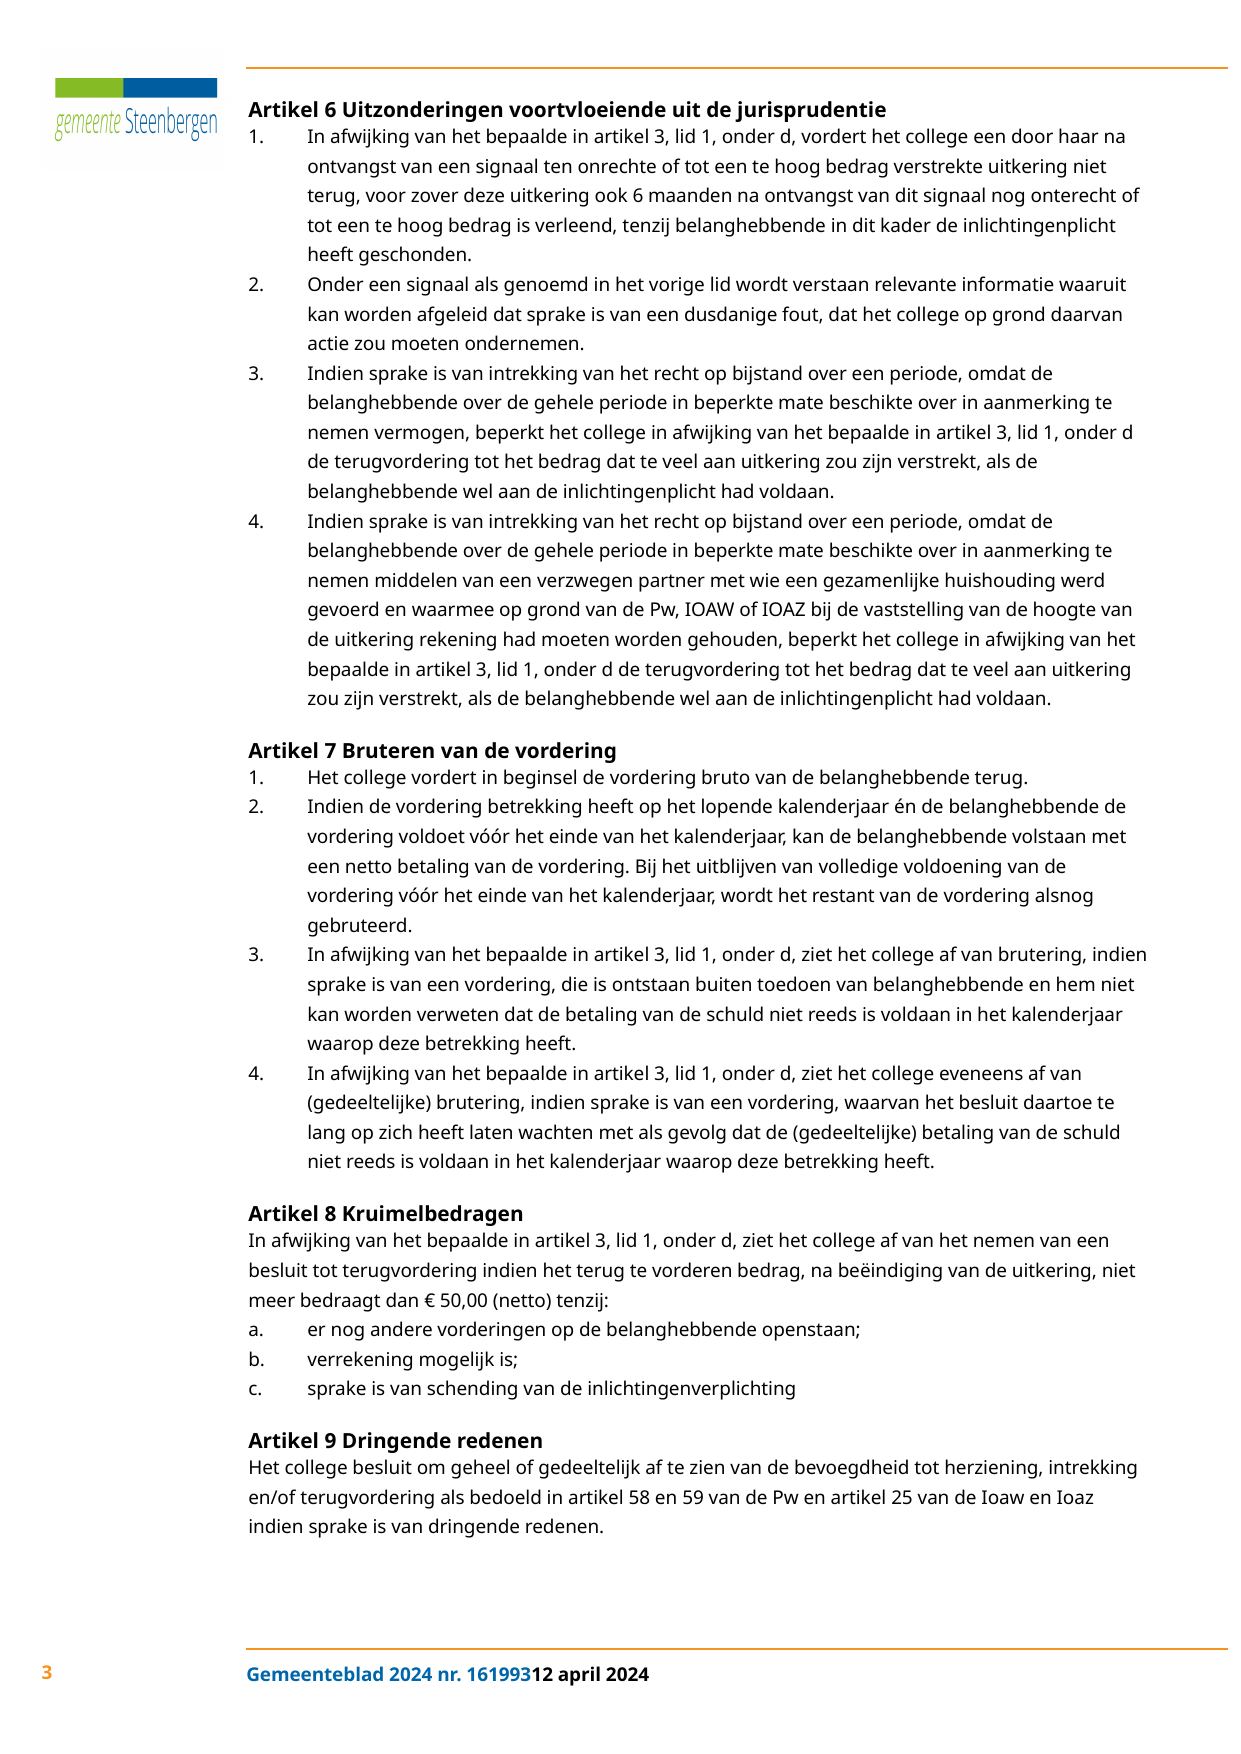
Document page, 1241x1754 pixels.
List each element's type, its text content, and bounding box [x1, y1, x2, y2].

list sprake is van schending van de inlichtingenverplichting [248, 1376, 1152, 1401]
text Artikel 6 Uitzonderingen voortvloeiende uit de jurisprudentie [248, 95, 1152, 123]
list Indien de vordering betrekking heeft op het lopende kalenderjaar én de belanghebbende de vordering voldoet vóór het einde van het kalenderjaar, kan de belanghebbende volstaan met een netto betaling van de vordering. Bij het uitblijven van volledige voldoening van de vordering vóór het einde van het kalenderjaar, wordt het restant van de vordering alsnog gebruteerd. [248, 794, 1152, 938]
text Het college besluit om geheel of gedeeltelijk af te zien van de bevoegdheid tot herziening, intrekking en/of terugvordering als bedoeld in artikel 58 en 59 van de Pw en artikel 25 van de Ioaw en Ioaz indien sprake is van dringende redenen. [248, 1454, 1152, 1539]
list er nog andere vorderingen op de belanghebbende openstaan; [248, 1316, 1152, 1342]
list In afwijking van het bepaalde in artikel 3, lid 1, onder d, vordert het college een door haar na ontvangst van een signaal ten onrechte of tot een te hoog bedrag verstrekte uitkering niet terug, voor zover deze uitkering ook 6 maanden na ontvangst van dit signaal nog onterecht of tot een te hoog bedrag is verleend, tenzij belanghebbende in dit kader de inlichtingenplicht heeft geschonden. [248, 123, 1152, 267]
text Artikel 7 Bruteren van de vordering [248, 736, 1152, 764]
list In afwijking van het bepaalde in artikel 3, lid 1, onder d, ziet het college eveneens af van (gedeeltelijke) brutering, indien sprake is van een vordering, waarvan het besluit daartoe te lang op zich heeft laten wachten met als gevolg dat de (gedeeltelijke) betaling van de schuld niet reeds is voldaan in het kalenderjaar waarop deze betrekking heeft. [248, 1060, 1152, 1174]
text Artikel 8 Kruimelbedragen [248, 1199, 1152, 1228]
list verrekening mogelijk is; [248, 1346, 1152, 1372]
list Het college vordert in beginsel de vordering bruto van de belanghebbende terug. [248, 764, 1152, 790]
text Artikel 9 Dringende redenen [248, 1426, 1152, 1454]
list Indien sprake is van intrekking van het recht op bijstand over een periode, omdat de belanghebbende over de gehele periode in beperkte mate beschikte over in aanmerking te nemen middelen van een verzwegen partner met wie een gezamenlijke huishouding werd gevoerd en waarmee op grond van de Pw, IOAW of IOAZ bij de vaststelling van de hoogte van de uitkering rekening had moeten worden gehouden, beperkt het college in afwijking van het bepaalde in artikel 3, lid 1, onder d de terugvordering tot het bedrag dat te veel aan uitkering zou zijn verstrekt, als de belanghebbende wel aan de inlichtingenplicht had voldaan. [248, 508, 1152, 711]
picture [41, 47, 231, 172]
list In afwijking van het bepaalde in artikel 3, lid 1, onder d, ziet het college af van brutering, indien sprake is van een vordering, die is ontstaan buiten toedoen van belanghebbende en hem niet kan worden verweten dat de betaling van de schuld niet reeds is voldaan in het kalenderjaar waarop deze betrekking heeft. [248, 942, 1152, 1056]
list Indien sprake is van intrekking van het recht op bijstand over een periode, omdat de belanghebbende over de gehele periode in beperkte mate beschikte over in aanmerking te nemen vermogen, beperkt het college in afwijking van het bepaalde in artikel 3, lid 1, onder d de terugvordering tot het bedrag dat te veel aan uitkering zou zijn verstrekt, als de belanghebbende wel aan de inlichtingenplicht had voldaan. [248, 360, 1152, 504]
text In afwijking van het bepaalde in artikel 3, lid 1, onder d, ziet het college af van het nemen van een besluit tot terugvordering indien het terug te vorderen bedrag, na beëindiging van de uitkering, niet meer bedraagt dan € 50,00 (netto) tenzij: [248, 1228, 1152, 1312]
list Onder een signaal als genoemd in het vorige lid wordt verstaan relevante informatie waaruit kan worden afgeleid dat sprake is van een dusdanige fout, dat het college op grond daarvan actie zou moeten ondernemen. [248, 271, 1152, 356]
